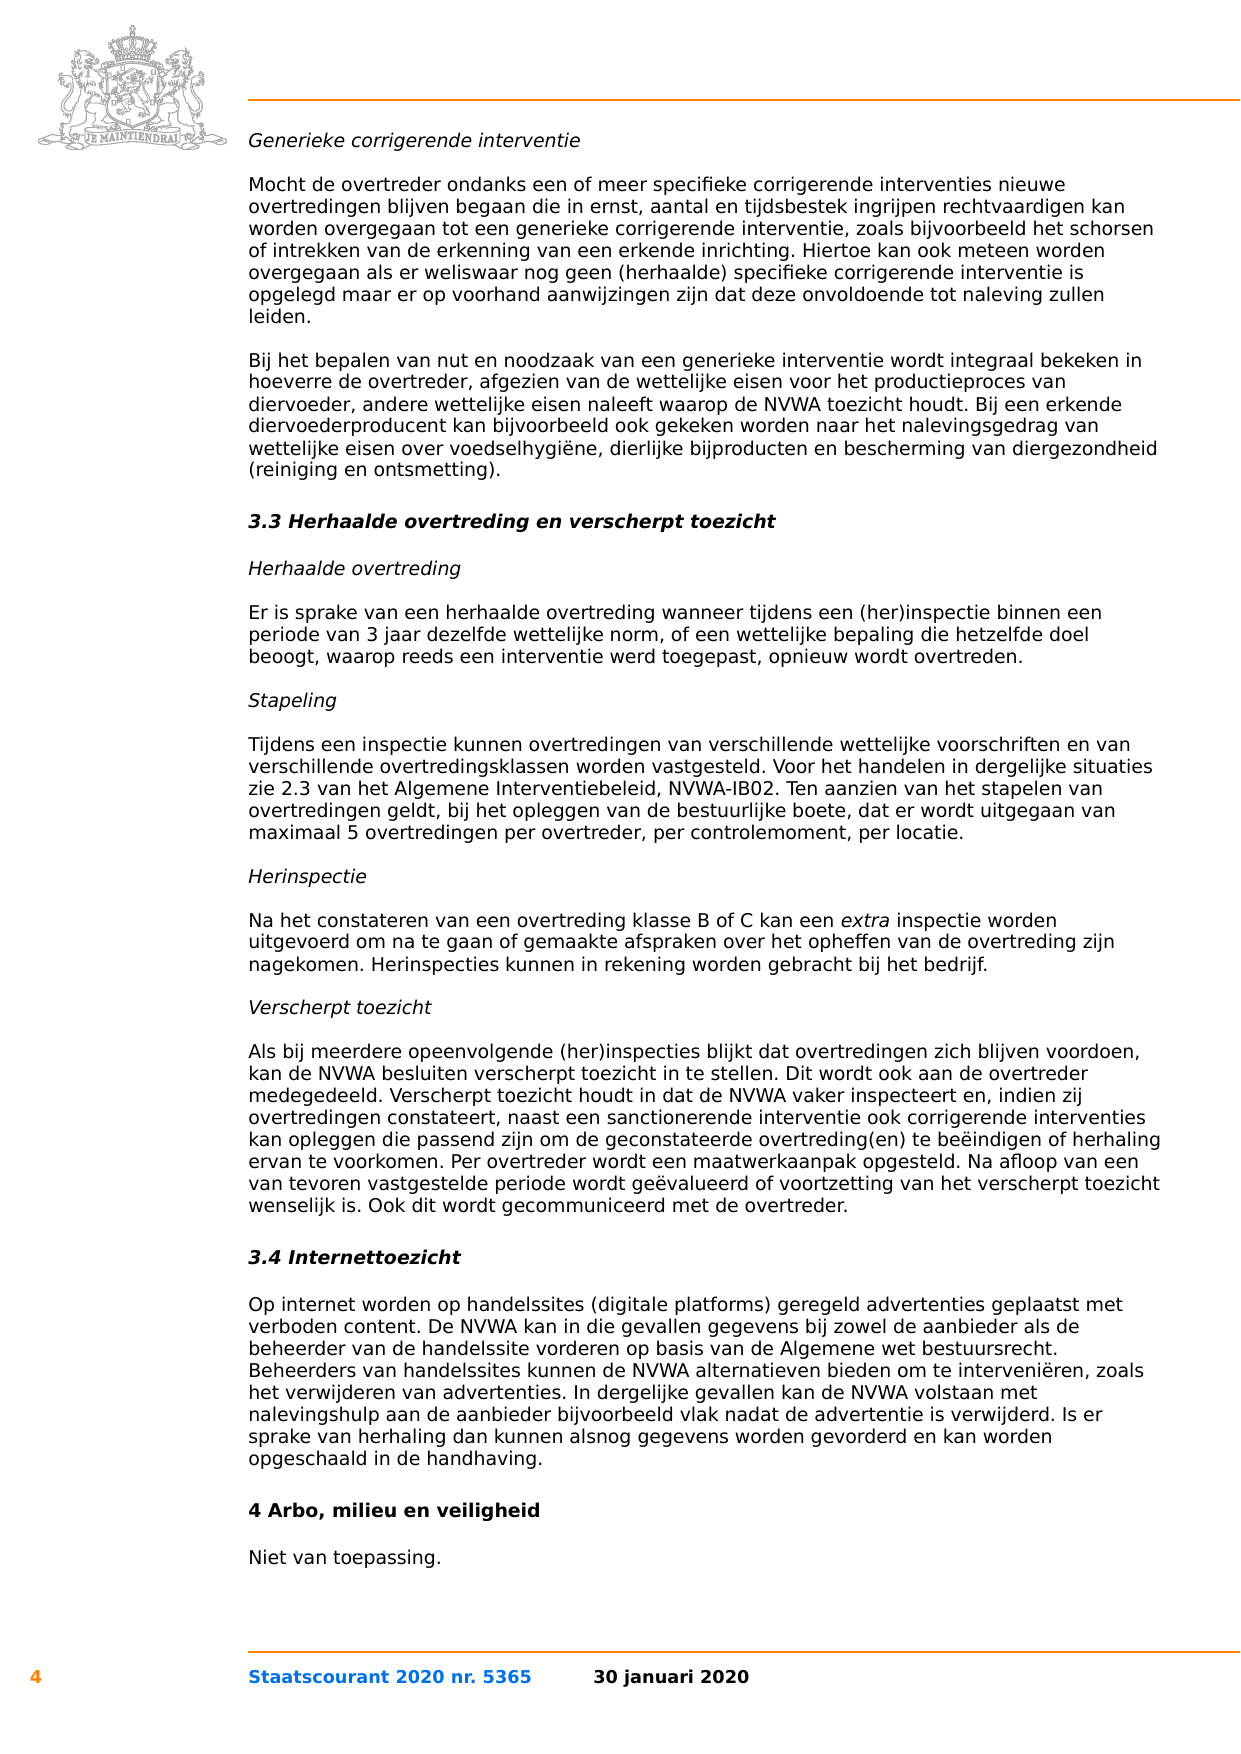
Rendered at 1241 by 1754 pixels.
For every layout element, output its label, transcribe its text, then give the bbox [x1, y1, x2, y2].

subtitle Herinspectie [248, 866, 1163, 888]
subtitle Herhaalde overtreding [248, 558, 1163, 580]
text Bij het bepalen van nut en noodzaak van een generieke interventie wordt integraal bekeken in hoeverre de overtreder, afgezien van de wettelijke eisen voor het productieproces van diervoeder, andere wettelijke eisen naleeft waarop de NVWA toezicht houdt. Bij een erkende diervoederproducent kan bijvoorbeeld ook gekeken worden naar het nalevingsgedrag van wettelijke eisen over voedselhygiëne, dierlijke bijproducten en bescherming van diergezondheid (reiniging en ontsmetting). [248, 349, 1163, 481]
subtitle Stapeling [248, 690, 1163, 712]
text Na het constateren van een overtreding klasse B of C kan een extra inspectie worden uitgevoerd om na te gaan of gemaakte afspraken over het opheffen van de overtreding zijn nagekomen. Herinspecties kunnen in rekening worden gebracht bij het bedrijf. [248, 909, 1163, 975]
subtitle Verscherpt toezicht [248, 997, 1163, 1019]
text Er is sprake van een herhaalde overtreding wanneer tijdens een (her)inspectie binnen een periode van 3 jaar dezelfde wettelijke norm, of een wettelijke bepaling die hetzelfde doel beoogt, waarop reeds een interventie werd toegepast, opnieuw wordt overtreden. [248, 602, 1163, 668]
subtitle 4 Arbo, milieu en veiligheid [248, 1500, 1163, 1522]
text Als bij meerdere opeenvolgende (her)inspecties blijkt dat overtredingen zich blijven voordoen, kan de NVWA besluiten verscherpt toezicht in te stellen. Dit wordt ook aan de overtreder medegedeeld. Verscherpt toezicht houdt in dat de NVWA vaker inspecteert en, indien zij overtredingen constateert, naast een sanctionerende interventie ook corrigerende interventies kan opleggen die passend zijn om de geconstateerde overtreding(en) te beëindigen of herhaling ervan te voorkomen. Per overtreder wordt een maatwerkaanpak opgesteld. Na afloop van een van tevoren vastgestelde periode wordt geëvalueerd of voortzetting van het verscherpt toezicht wenselijk is. Ook dit wordt gecommuniceerd met de overtreder. [248, 1041, 1163, 1217]
text Tijdens een inspectie kunnen overtredingen van verschillende wettelijke voorschriften en van verschillende overtredingsklassen worden vastgesteld. Voor het handelen in dergelijke situaties zie 2.3 van het Algemene Interventiebeleid, NVWA-IB02. Ten aanzien van het stapelen van overtredingen geldt, bij het opleggen van de bestuurlijke boete, dat er wordt uitgegaan van maximaal 5 overtredingen per overtreder, per controlemoment, per locatie. [248, 734, 1163, 844]
subtitle 3.3 Herhaalde overtreding en verscherpt toezicht [248, 511, 1163, 533]
text Niet van toepassing. [248, 1547, 1163, 1569]
subtitle Generieke corrigerende interventie [248, 130, 1163, 152]
text Op internet worden op handelssites (digitale platforms) geregeld advertenties geplaatst met verboden content. De NVWA kan in die gevallen gegevens bij zowel de aanbieder als de beheerder van de handelssite vorderen op basis van de Algemene wet bestuursrecht. Beheerders van handelssites kunnen de NVWA alternatieven bieden om te interveniëren, zoals het verwijderen van advertenties. In dergelijke gevallen kan de NVWA volstaan met nalevingshulp aan de aanbieder bijvoorbeeld vlak nadat de advertentie is verwijderd. Is er sprake van herhaling dan kunnen alsnog gegevens worden gevorderd en kan worden opgeschaald in de handhaving. [248, 1294, 1163, 1470]
text Mocht de overtreder ondanks een of meer specifieke corrigerende interventies nieuwe overtredingen blijven begaan die in ernst, aantal en tijdsbestek ingrijpen rechtvaardigen kan worden overgegaan tot een generieke corrigerende interventie, zoals bijvoorbeeld het schorsen of intrekken van de erkenning van een erkende inrichting. Hiertoe kan ook meteen worden overgegaan als er weliswaar nog geen (herhaalde) specifieke corrigerende interventie is opgelegd maar er op voorhand aanwijzingen zijn dat deze onvoldoende tot naleving zullen leiden. [248, 174, 1163, 328]
picture [38, 25, 227, 150]
subtitle 3.4 Internettoezicht [248, 1247, 1163, 1269]
